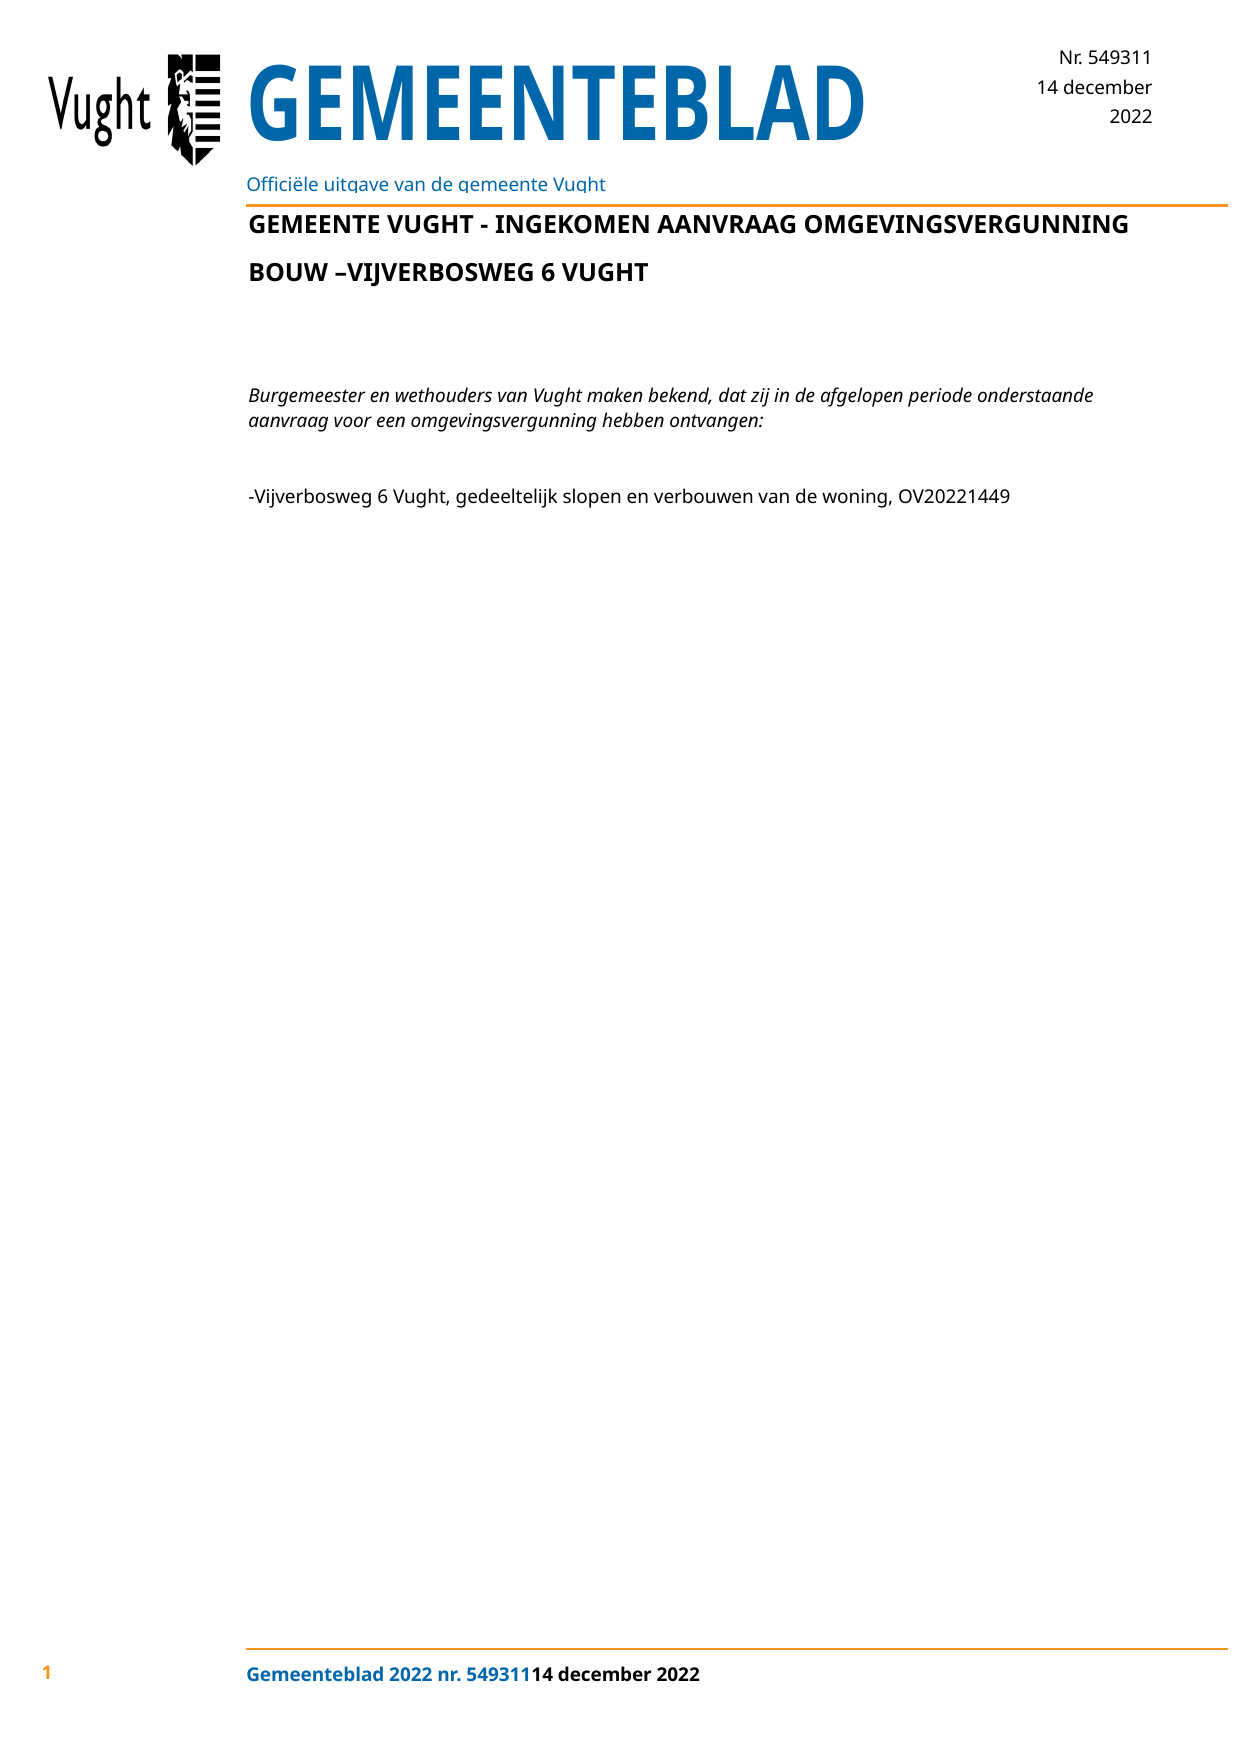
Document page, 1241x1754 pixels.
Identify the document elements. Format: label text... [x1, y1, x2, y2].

picture [41, 47, 231, 172]
text GEMEENTE VUGHT - INGEKOMEN AANVRAAG OMGEVINGSVERGUNNING BOUW –VIJVERBOSWEG 6 VUGHT [248, 207, 1152, 288]
text -Vijverbosweg 6 Vught, gedeeltelijk slopen en verbouwen van de woning, OV20221449 [248, 484, 1152, 509]
text Burgemeester en wethouders van Vught maken bekend, dat zij in de afgelopen periode onderstaande aanvraag voor een omgevingsvergunning hebben ontvangen: [248, 382, 1152, 433]
